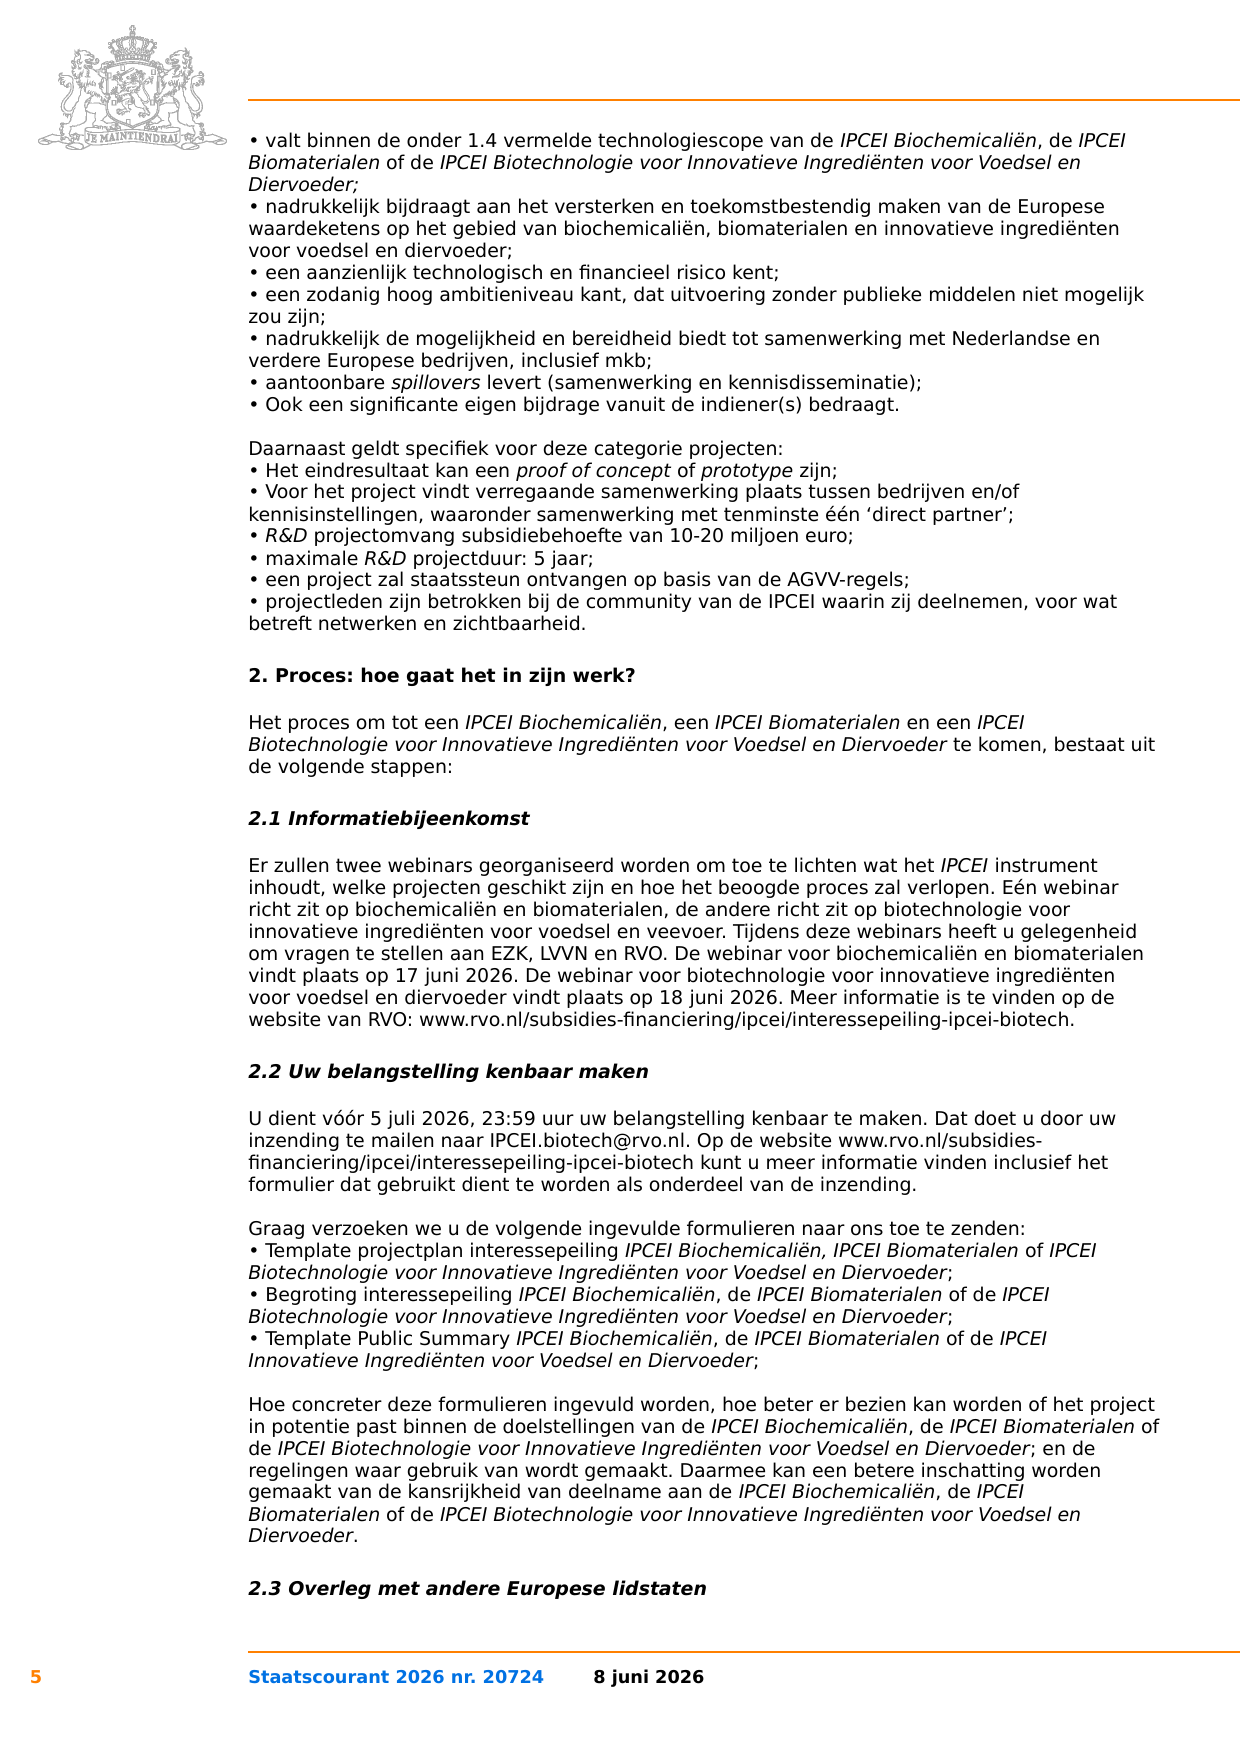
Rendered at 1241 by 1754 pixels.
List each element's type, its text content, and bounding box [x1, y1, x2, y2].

text • Begroting interessepeiling IPCEI Biochemicaliën, de IPCEI Biomaterialen of de IPCEI Biotechnologie voor Innovatieve Ingrediënten voor Voedsel en Diervoeder; [248, 1284, 1163, 1328]
text • een project zal staatssteun ontvangen op basis van de AGVV-regels; [248, 569, 1163, 591]
text • Voor het project vindt verregaande samenwerking plaats tussen bedrijven en/of kennisinstellingen, waaronder samenwerking met tenminste één ‘direct partner’; [248, 481, 1163, 525]
text U dient vóór 5 juli 2026, 23:59 uur uw belangstelling kenbaar te maken. Dat doet u door uw inzending te mailen naar IPCEI.biotech@rvo.nl. Op de website www.rvo.nl/subsidies-financiering/ipcei/interessepeiling-ipcei-biotech kunt u meer informatie vinden inclusief het formulier dat gebruikt dient te worden als onderdeel van de inzending. [248, 1108, 1163, 1196]
subtitle 2.2 Uw belangstelling kenbaar maken [248, 1061, 1163, 1083]
text Graag verzoeken we u de volgende ingevulde formulieren naar ons toe te zenden: [248, 1218, 1163, 1240]
text Daarnaast geldt specifiek voor deze categorie projecten: [248, 437, 1163, 459]
text • maximale R&D projectduur: 5 jaar; [248, 547, 1163, 569]
text • Template projectplan interessepeiling IPCEI Biochemicaliën, IPCEI Biomaterialen of IPCEI Biotechnologie voor Innovatieve Ingrediënten voor Voedsel en Diervoeder; [248, 1240, 1163, 1284]
text • valt binnen de onder 1.4 vermelde technologiescope van de IPCEI Biochemicaliën, de IPCEI Biomaterialen of de IPCEI Biotechnologie voor Innovatieve Ingrediënten voor Voedsel en Diervoeder; [248, 130, 1163, 196]
text • een zodanig hoog ambitieniveau kant, dat uitvoering zonder publieke middelen niet mogelijk zou zijn; [248, 284, 1163, 328]
text Het proces om tot een IPCEI Biochemicaliën, een IPCEI Biomaterialen en een IPCEI Biotechnologie voor Innovatieve Ingrediënten voor Voedsel en Diervoeder te komen, bestaat uit de volgende stappen: [248, 712, 1163, 778]
subtitle 2.1 Informatiebijeenkomst [248, 808, 1163, 830]
text Er zullen twee webinars georganiseerd worden om toe te lichten wat het IPCEI instrument inhoudt, welke projecten geschikt zijn en hoe het beoogde proces zal verlopen. Eén webinar richt zit op biochemicaliën en biomaterialen, de andere richt zit op biotechnologie voor innovatieve ingrediënten voor voedsel en veevoer. Tijdens deze webinars heeft u gelegenheid om vragen te stellen aan EZK, LVVN en RVO. De webinar voor biochemicaliën en biomaterialen vindt plaats op 17 juni 2026. De webinar voor biotechnologie voor innovatieve ingrediënten voor voedsel en diervoeder vindt plaats op 18 juni 2026. Meer informatie is te vinden op de website van RVO: www.rvo.nl/subsidies-financiering/ipcei/interessepeiling-ipcei-biotech. [248, 855, 1163, 1031]
subtitle 2.3 Overleg met andere Europese lidstaten [248, 1577, 1163, 1599]
text • aantoonbare spillovers levert (samenwerking en kennisdisseminatie); [248, 372, 1163, 394]
text • nadrukkelijk de mogelijkheid en bereidheid biedt tot samenwerking met Nederlandse en verdere Europese bedrijven, inclusief mkb; [248, 328, 1163, 372]
text Hoe concreter deze formulieren ingevuld worden, hoe beter er bezien kan worden of het project in potentie past binnen de doelstellingen van de IPCEI Biochemicaliën, de IPCEI Biomaterialen of de IPCEI Biotechnologie voor Innovatieve Ingrediënten voor Voedsel en Diervoeder; en de regelingen waar gebruik van wordt gemaakt. Daarmee kan een betere inschatting worden gemaakt van de kansrijkheid van deelname aan de IPCEI Biochemicaliën, de IPCEI Biomaterialen of de IPCEI Biotechnologie voor Innovatieve Ingrediënten voor Voedsel en Diervoeder. [248, 1393, 1163, 1547]
text • Ook een significante eigen bijdrage vanuit de indiener(s) bedraagt. [248, 394, 1163, 416]
text • Template Public Summary IPCEI Biochemicaliën, de IPCEI Biomaterialen of de IPCEI Innovatieve Ingrediënten voor Voedsel en Diervoeder; [248, 1328, 1163, 1372]
picture [38, 25, 227, 150]
text • projectleden zijn betrokken bij de community van de IPCEI waarin zij deelnemen, voor wat betreft netwerken en zichtbaarheid. [248, 591, 1163, 635]
text • een aanzienlijk technologisch en financieel risico kent; [248, 262, 1163, 284]
text • nadrukkelijk bijdraagt aan het versterken en toekomstbestendig maken van de Europese waardeketens op het gebied van biochemicaliën, biomaterialen en innovatieve ingrediënten voor voedsel en diervoeder; [248, 196, 1163, 262]
text • R&D projectomvang subsidiebehoefte van 10-20 miljoen euro; [248, 525, 1163, 547]
subtitle 2. Proces: hoe gaat het in zijn werk? [248, 665, 1163, 687]
text • Het eindresultaat kan een proof of concept of prototype zijn; [248, 459, 1163, 481]
